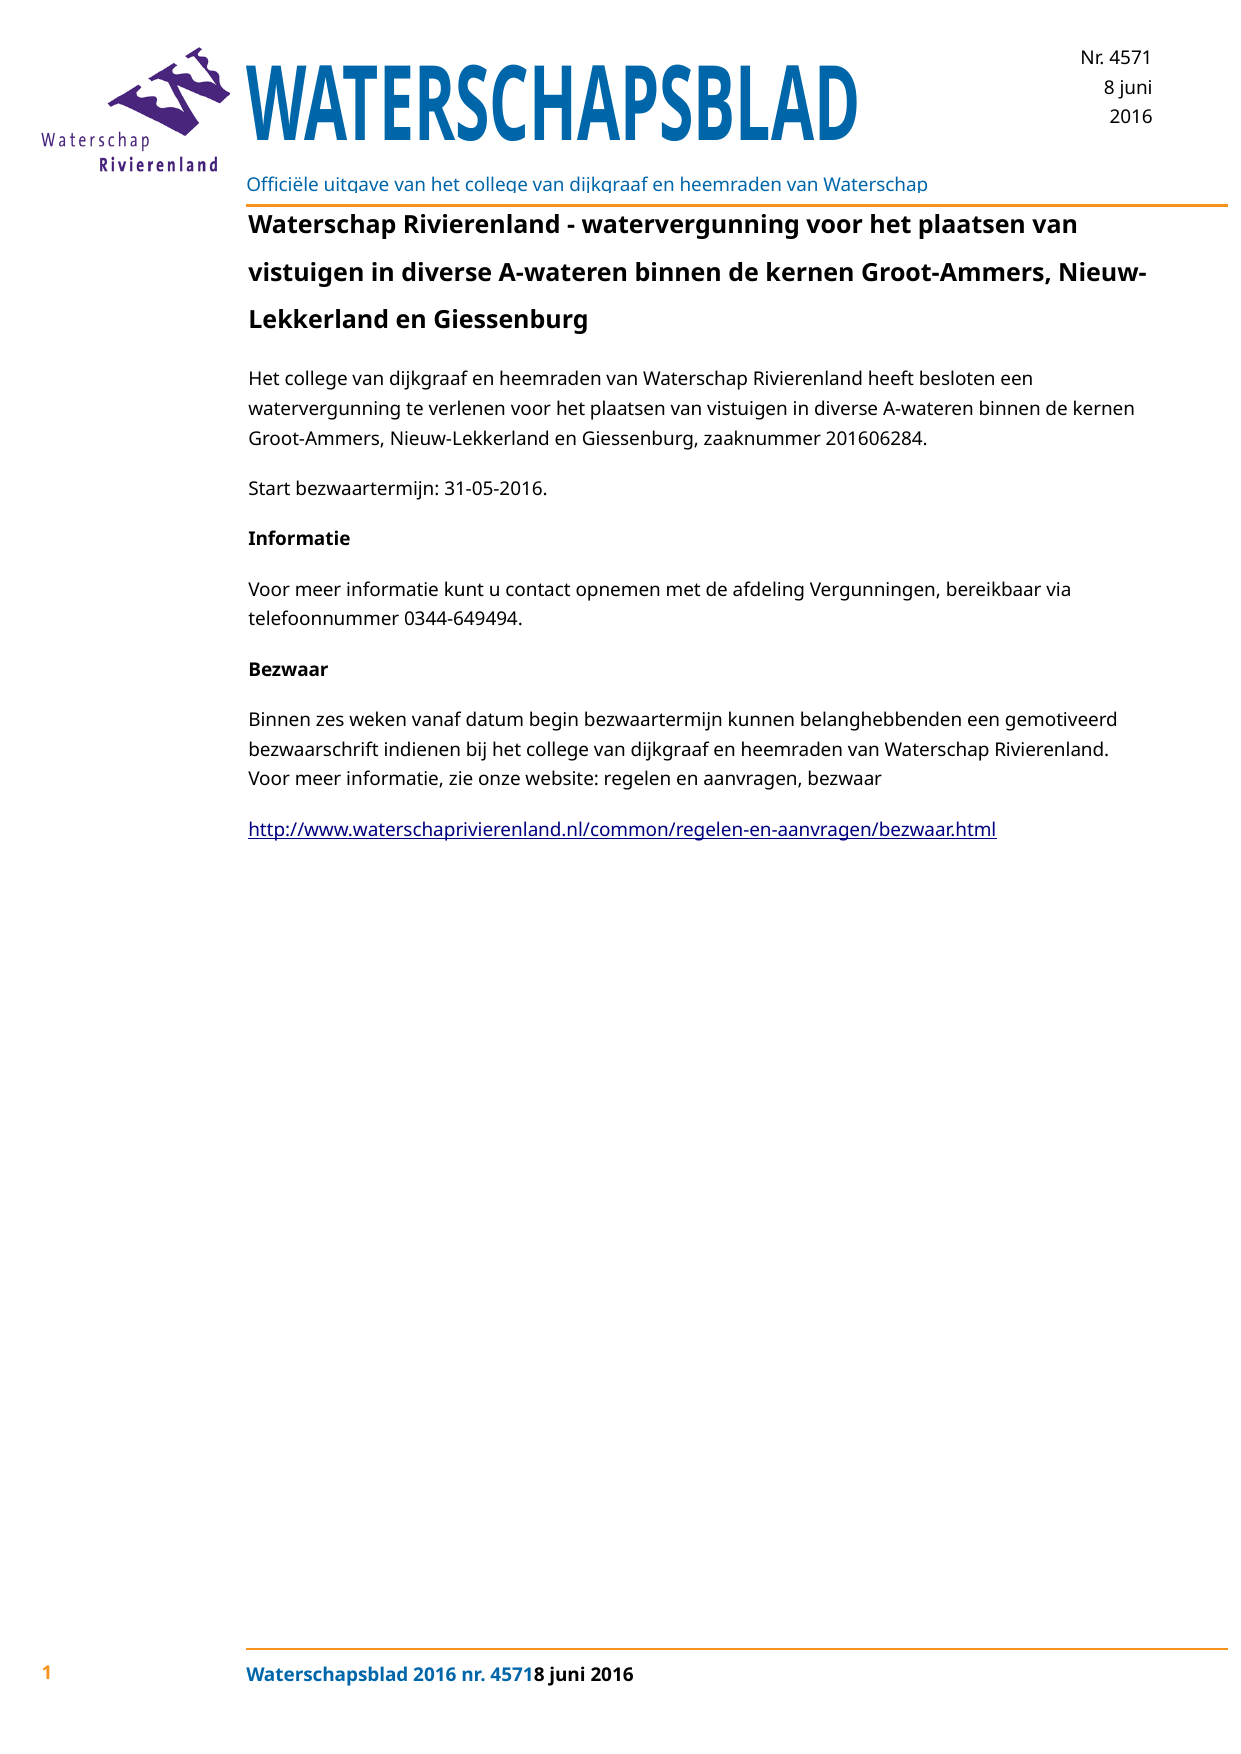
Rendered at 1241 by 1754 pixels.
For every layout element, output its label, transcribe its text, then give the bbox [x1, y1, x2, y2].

text Voor meer informatie kunt u contact opnemen met de afdeling Vergunningen, bereikbaar via telefoonnummer 0344-649494. [248, 576, 1152, 631]
text Bezwaar [248, 656, 1152, 682]
text Binnen zes weken vanaf datum begin bezwaartermijn kunnen belanghebbenden een gemotiveerd bezwaarschrift indienen bij het college van dijkgraaf en heemraden van Waterschap Rivierenland. Voor meer informatie, zie onze website: regelen en aanvragen, bezwaar [248, 706, 1152, 791]
text Het college van dijkgraaf en heemraden van Waterschap Rivierenland heeft besloten een watervergunning te verlenen voor het plaatsen van vistuigen in diverse A-wateren binnen de kernen Groot-Ammers, Nieuw-Lekkerland en Giessenburg, zaaknummer 201606284. [248, 366, 1152, 450]
text Waterschap Rivierenland - watervergunning voor het plaatsen van vistuigen in diverse A-wateren binnen de kernen Groot-Ammers, Nieuw-Lekkerland en Giessenburg [248, 207, 1152, 336]
text http://www.waterschaprivierenland.nl/common/regelen-en-aanvragen/bezwaar.html [248, 816, 1152, 842]
text Informatie [248, 526, 1152, 551]
picture [41, 47, 231, 172]
text Start bezwaartermijn: 31-05-2016. [248, 475, 1152, 501]
